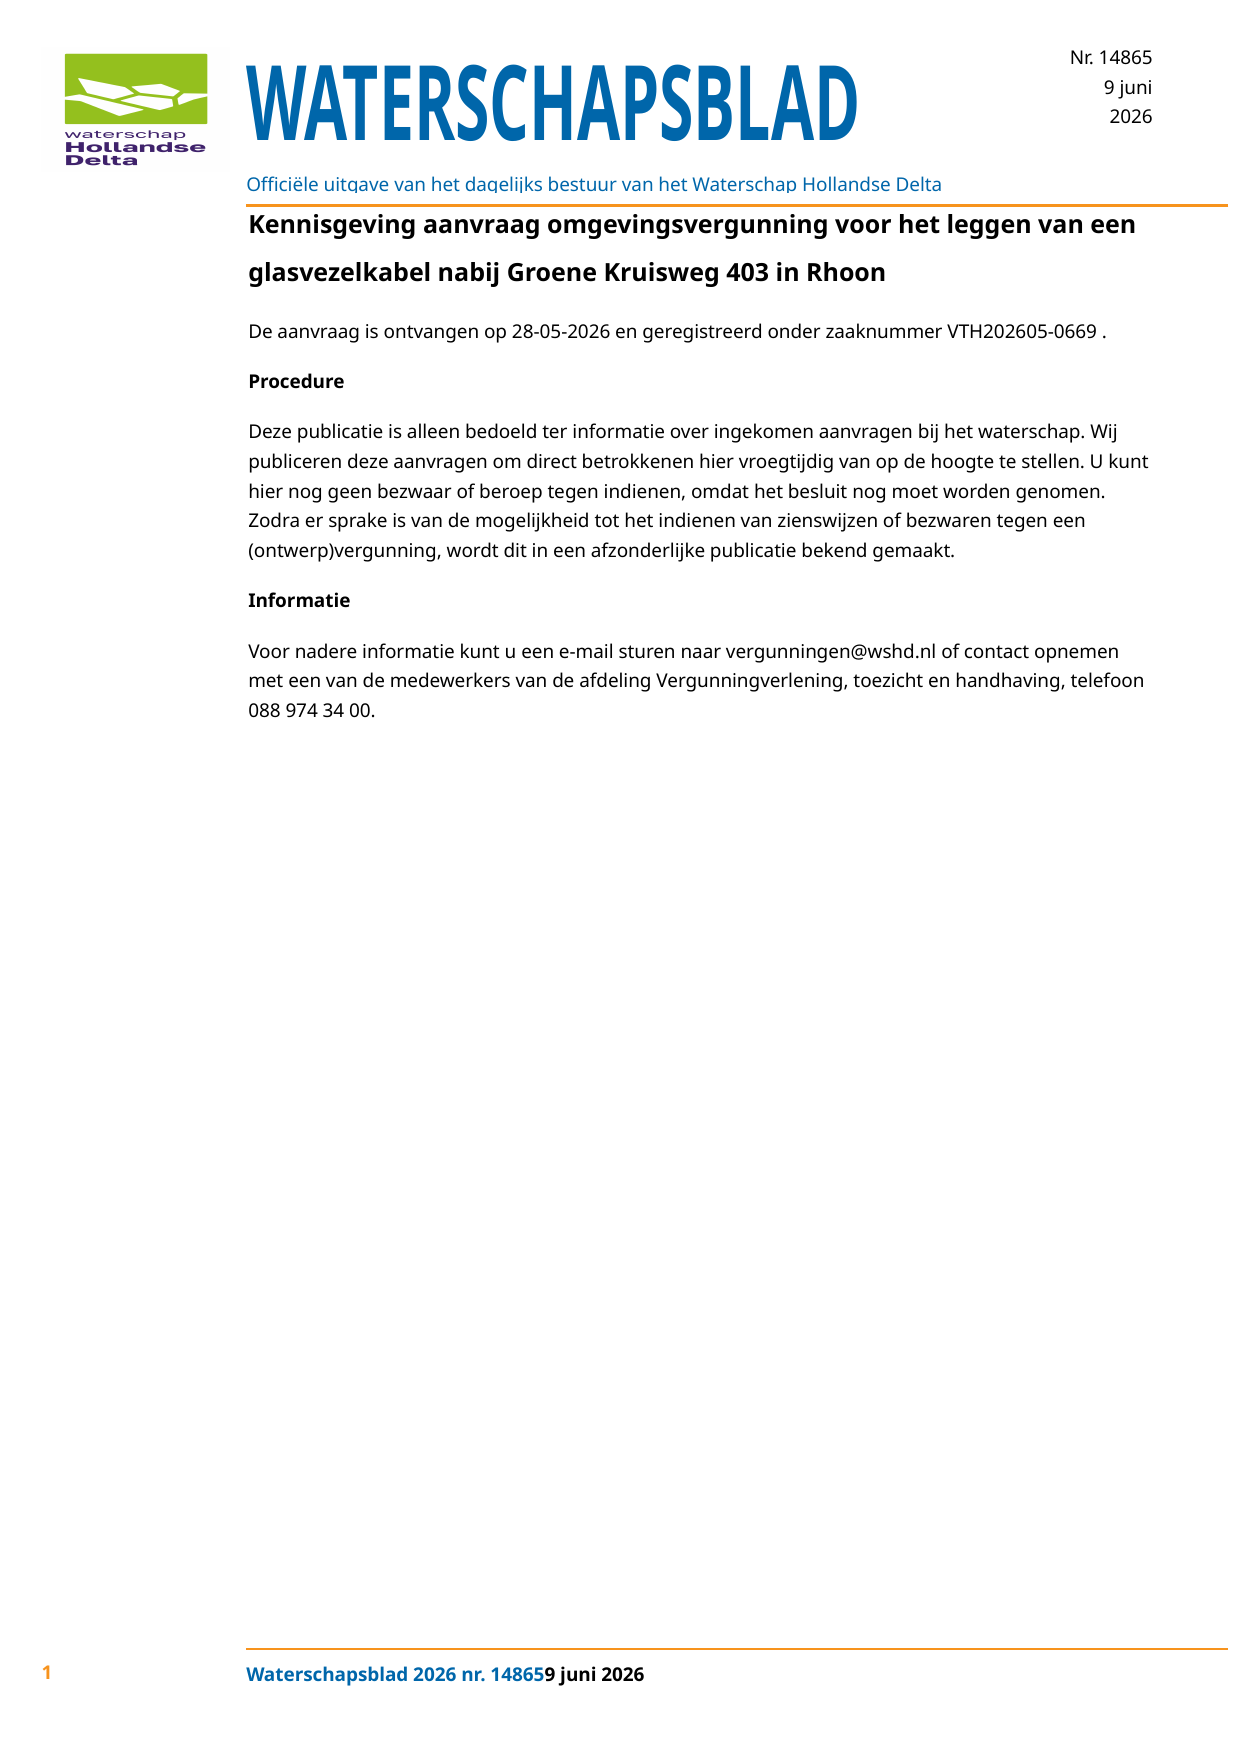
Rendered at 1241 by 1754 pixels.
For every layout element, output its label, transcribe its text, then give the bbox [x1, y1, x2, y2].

picture [41, 47, 231, 172]
text Informatie [248, 587, 1152, 613]
text De aanvraag is ontvangen op 28-05-2026 en geregistreerd onder zaaknummer VTH202605-0669 . [248, 318, 1152, 344]
text Kennisgeving aanvraag omgevingsvergunning voor het leggen van een glasvezelkabel nabij Groene Kruisweg 403 in Rhoon [248, 207, 1152, 288]
text Voor nadere informatie kunt u een e-mail sturen naar vergunningen@wshd.nl of contact opnemen met een van de medewerkers van de afdeling Vergunningverlening, toezicht en handhaving, telefoon 088 974 34 00. [248, 638, 1152, 723]
text Deze publicatie is alleen bedoeld ter informatie over ingekomen aanvragen bij het waterschap. Wij publiceren deze aanvragen om direct betrokkenen hier vroegtijdig van op de hoogte te stellen. U kunt hier nog geen bezwaar of beroep tegen indienen, omdat het besluit nog moet worden genomen. Zodra er sprake is van de mogelijkheid tot het indienen van zienswijzen of bezwaren tegen een (ontwerp)vergunning, wordt dit in een afzonderlijke publicatie bekend gemaakt. [248, 419, 1152, 563]
text Procedure [248, 368, 1152, 394]
